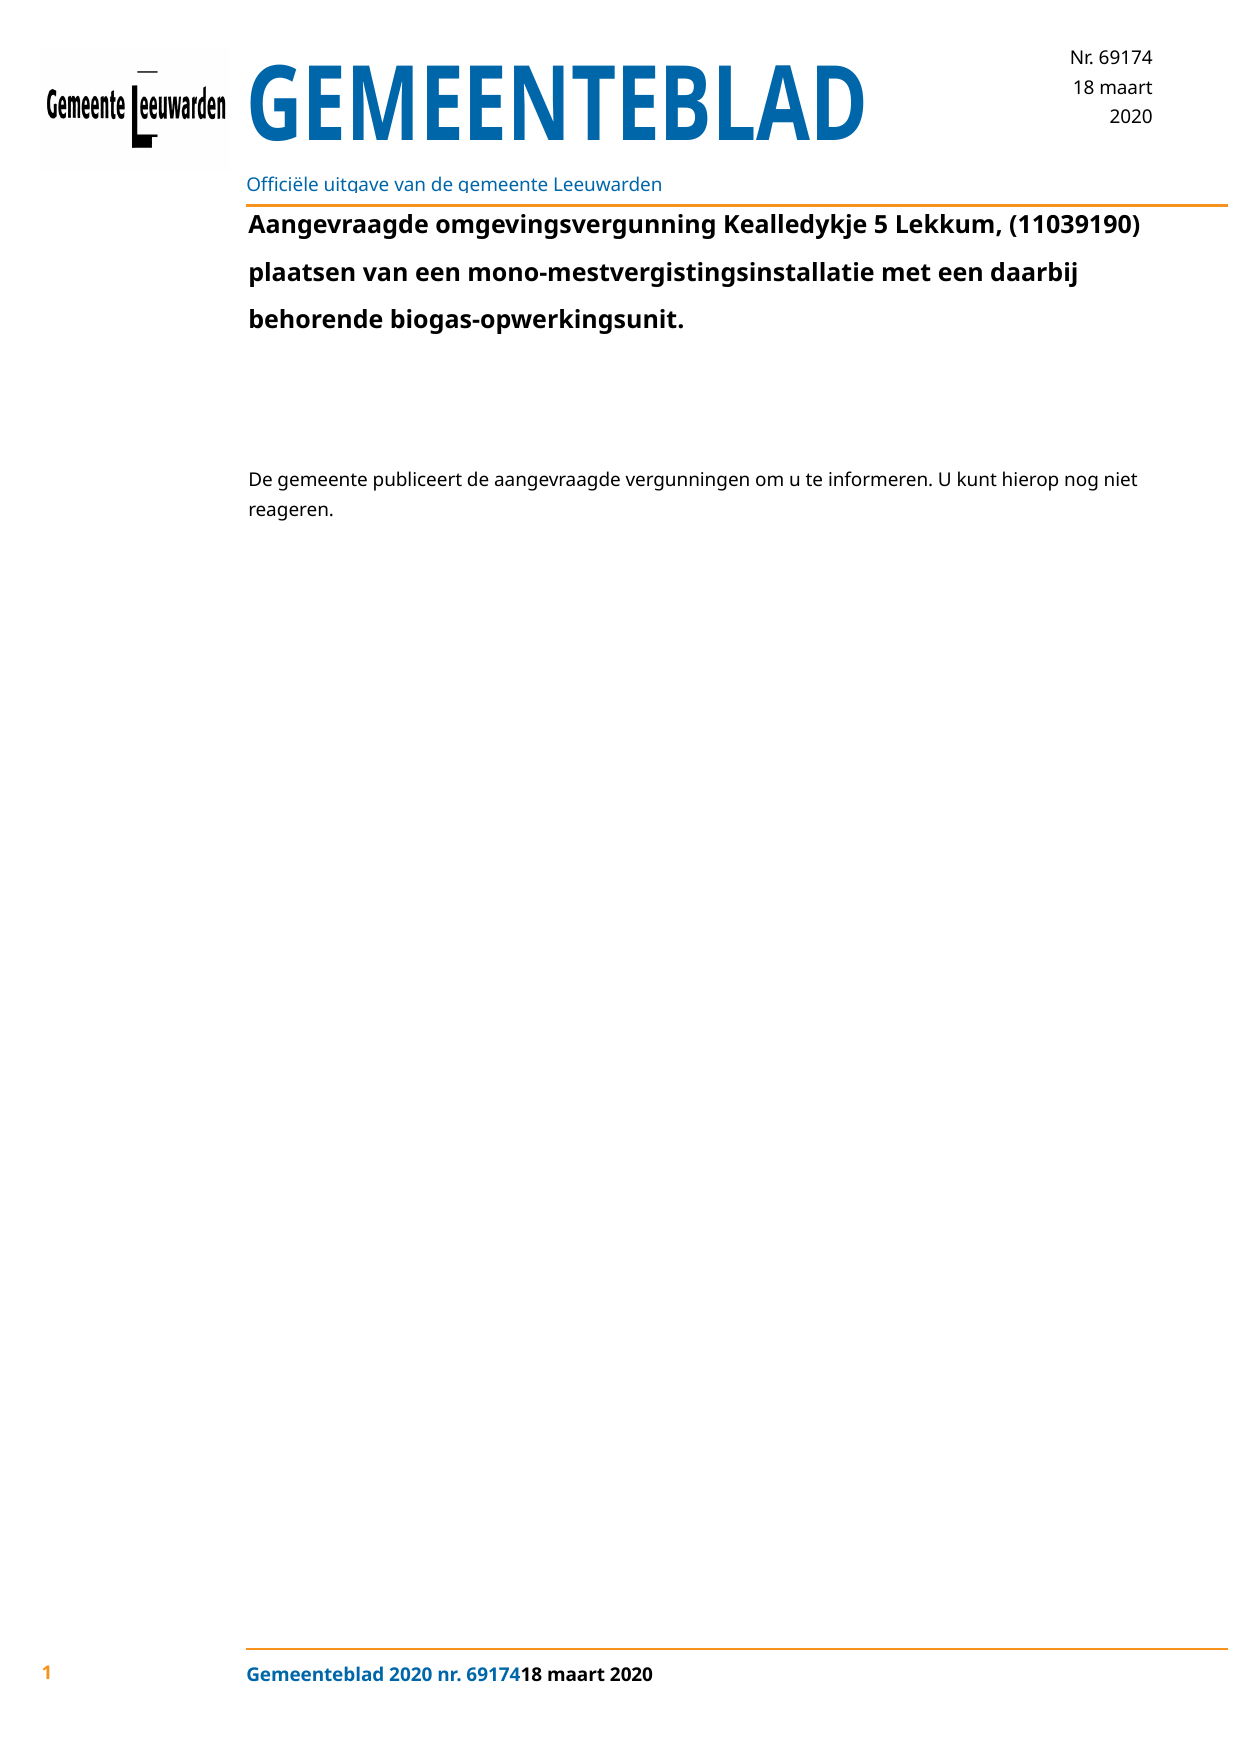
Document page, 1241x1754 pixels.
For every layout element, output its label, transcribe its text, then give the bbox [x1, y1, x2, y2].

picture [41, 47, 231, 172]
text Aangevraagde omgevingsvergunning Kealledykje 5 Lekkum, (11039190) plaatsen van een mono-mestvergistingsinstallatie met een daarbij behorende biogas-opwerkingsunit. [248, 207, 1152, 336]
text De gemeente publiceert de aangevraagde vergunningen om u te informeren. U kunt hierop nog niet reageren. [248, 466, 1152, 522]
